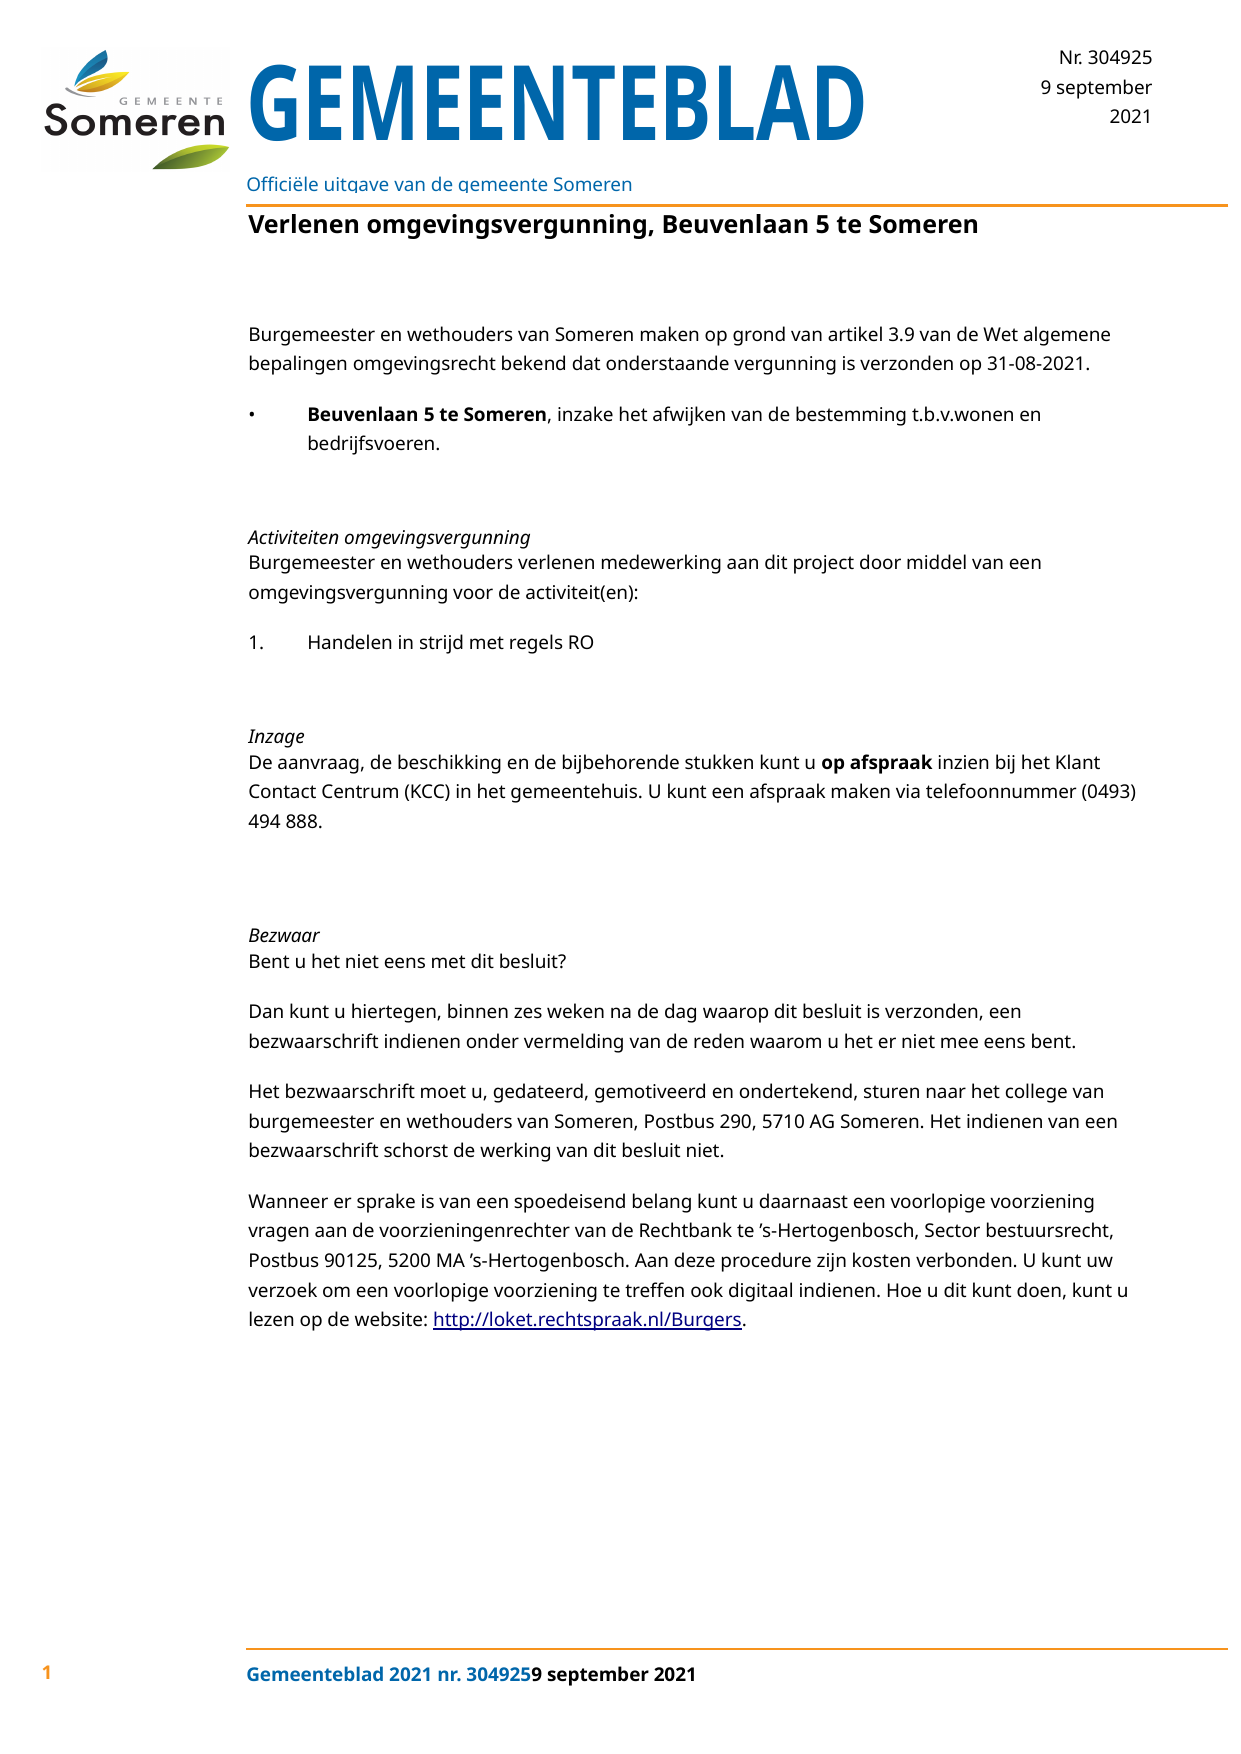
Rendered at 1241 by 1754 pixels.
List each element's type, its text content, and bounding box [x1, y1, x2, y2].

text Bezwaar [248, 922, 1152, 948]
text Burgemeester en wethouders verlenen medewerking aan dit project door middel van een omgevingsvergunning voor de activiteit(en): [248, 549, 1152, 605]
text Verlenen omgevingsvergunning, Beuvenlaan 5 te Someren [248, 207, 1152, 241]
text De aanvraag, de beschikking en de bijbehorende stukken kunt u op afspraak inzien bij het Klant Contact Centrum (KCC) in het gemeentehuis. U kunt een afspraak maken via telefoonnummer (0493) 494 888. [248, 749, 1152, 834]
picture [41, 47, 231, 172]
text Burgemeester en wethouders van Someren maken op grond van artikel 3.9 van de Wet algemene bepalingen omgevingsrecht bekend dat onderstaande vergunning is verzonden op 31-08-2021. [248, 321, 1152, 376]
text Inzage [248, 723, 1152, 749]
list Handelen in strijd met regels RO [248, 629, 1152, 655]
text Het bezwaarschrift moet u, gedateerd, gemotiveerd en ondertekend, sturen naar het college van burgemeester en wethouders van Someren, Postbus 290, 5710 AG Someren. Het indienen van een bezwaarschrift schorst de werking van dit besluit niet. [248, 1078, 1152, 1163]
text Bent u het niet eens met dit besluit? [248, 948, 1152, 974]
list Beuvenlaan 5 te Someren, inzake het afwijken van de bestemming t.b.v.wonen en bedrijfsvoeren. [248, 401, 1152, 456]
text Activiteiten omgevingsvergunning [248, 524, 1152, 549]
text Wanneer er sprake is van een spoedeisend belang kunt u daarnaast een voorlopige voorziening vragen aan de voorzieningenrechter van de Rechtbank te ’s-Hertogenbosch, Sector bestuursrecht, Postbus 90125, 5200 MA ’s-Hertogenbosch. Aan deze procedure zijn kosten verbonden. U kunt uw verzoek om een voorlopige voorziening te treffen ook digitaal indienen. Hoe u dit kunt doen, kunt u lezen op de website: http://loket.rechtspraak.nl/Burgers. [248, 1188, 1152, 1332]
text Dan kunt u hiertegen, binnen zes weken na de dag waarop dit besluit is verzonden, een bezwaarschrift indienen onder vermelding van de reden waarom u het er niet mee eens bent. [248, 998, 1152, 1054]
